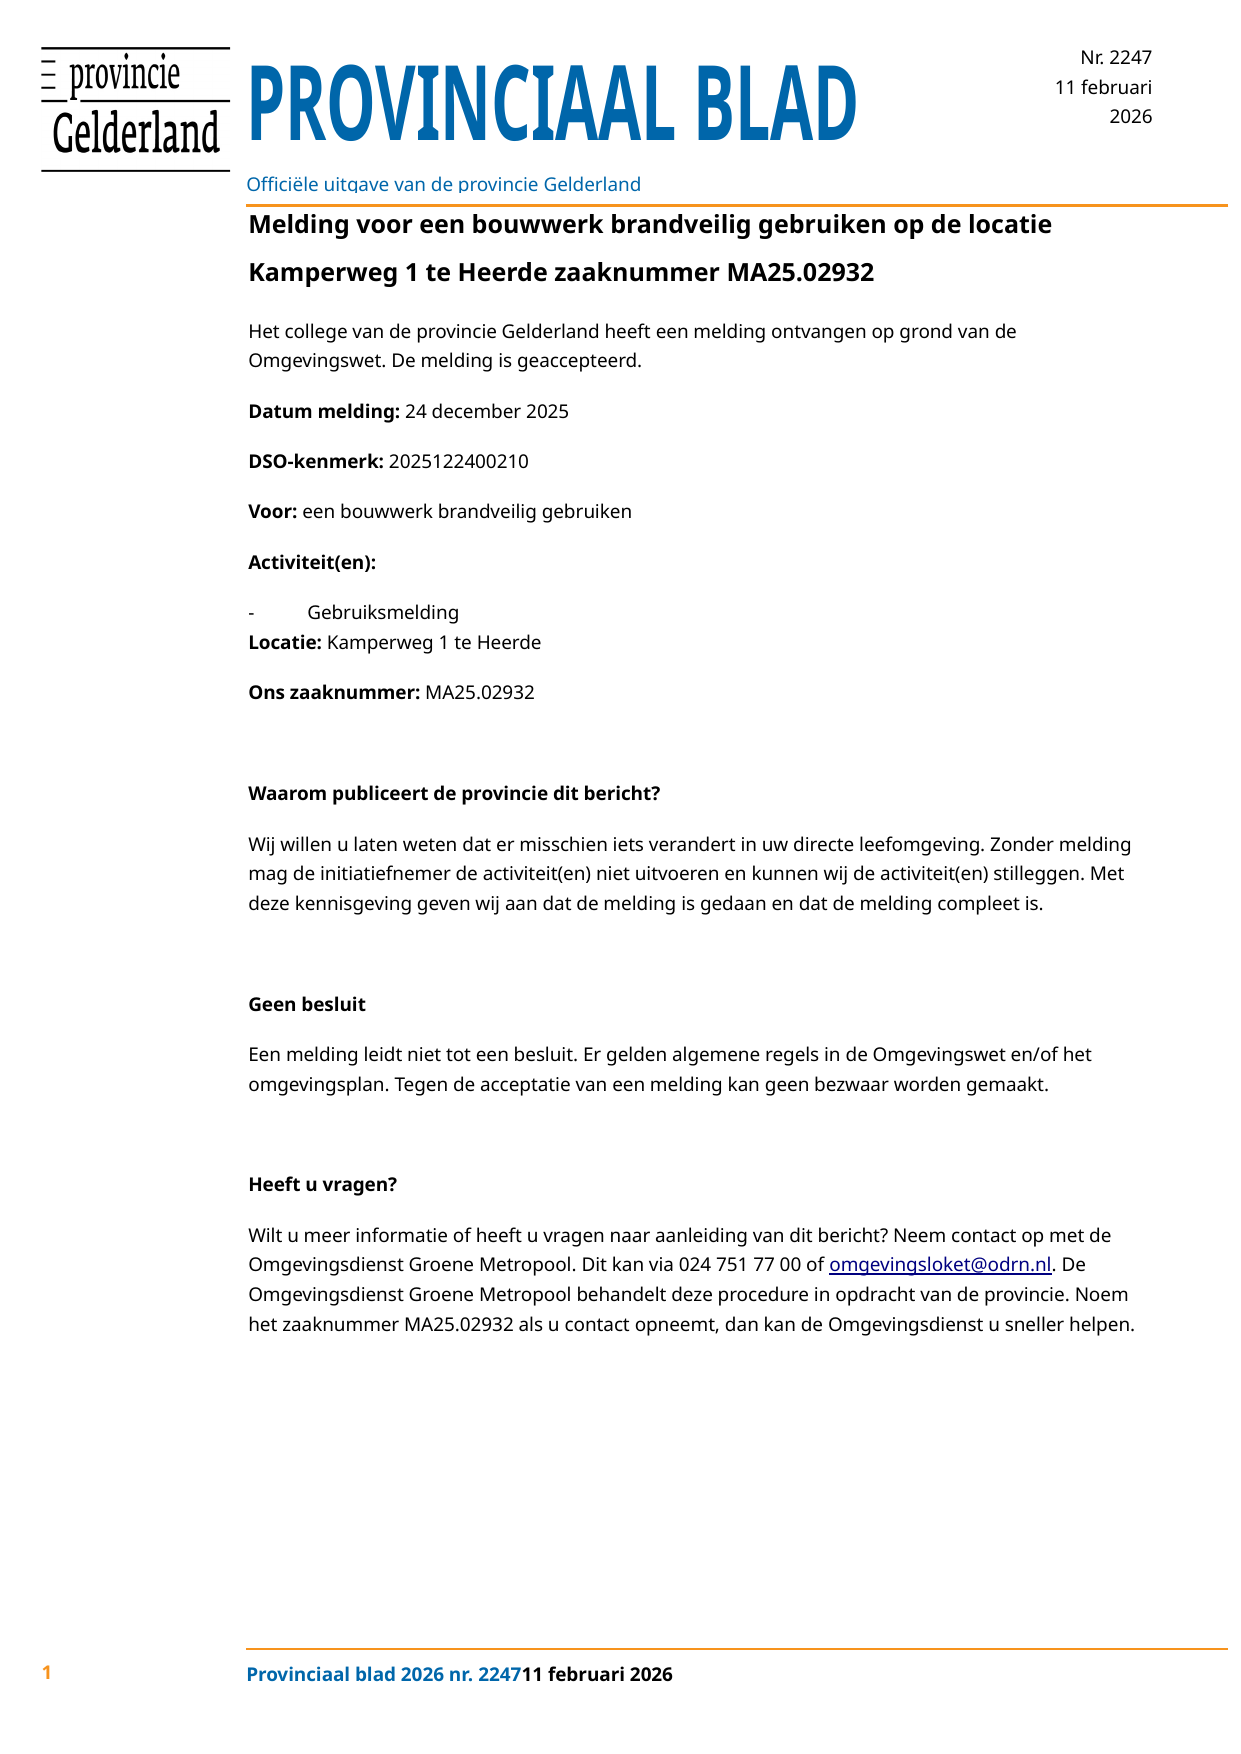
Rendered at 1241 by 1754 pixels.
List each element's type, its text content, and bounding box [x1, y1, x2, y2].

text Locatie: Kamperweg 1 te Heerde [248, 629, 1152, 655]
text Melding voor een bouwwerk brandveilig gebruiken op de locatie Kamperweg 1 te Heerde zaaknummer MA25.02932 [248, 207, 1152, 288]
text Activiteit(en): [248, 549, 1152, 575]
text Geen besluit [248, 991, 1152, 1017]
picture [41, 47, 231, 172]
text Waarom publiceert de provincie dit bericht? [248, 780, 1152, 806]
text Ons zaaknummer: MA25.02932 [248, 679, 1152, 705]
text Voor: een bouwwerk brandveilig gebruiken [248, 499, 1152, 524]
text Een melding leidt niet tot een besluit. Er gelden algemene regels in de Omgevingswet en/of het omgevingsplan. Tegen de acceptatie van een melding kan geen bezwaar worden gemaakt. [248, 1041, 1152, 1097]
text Heeft u vragen? [248, 1172, 1152, 1197]
text Datum melding: 24 december 2025 [248, 398, 1152, 424]
text Wilt u meer informatie of heeft u vragen naar aanleiding van dit bericht? Neem contact op met de Omgevingsdienst Groene Metropool. Dit kan via 024 751 77 00 of omgevingsloket@odrn.nl. De Omgevingsdienst Groene Metropool behandelt deze procedure in opdracht van de provincie. Noem het zaaknummer MA25.02932 als u contact opneemt, dan kan de Omgevingsdienst u sneller helpen. [248, 1222, 1152, 1337]
text Het college van de provincie Gelderland heeft een melding ontvangen op grond van de Omgevingswet. De melding is geaccepteerd. [248, 318, 1152, 373]
list Gebruiksmelding [248, 599, 1152, 625]
text DSO-kenmerk: 2025122400210 [248, 448, 1152, 474]
text Wij willen u laten weten dat er misschien iets verandert in uw directe leefomgeving. Zonder melding mag de initiatiefnemer de activiteit(en) niet uitvoeren en kunnen wij de activiteit(en) stilleggen. Met deze kennisgeving geven wij aan dat de melding is gedaan en dat de melding compleet is. [248, 831, 1152, 916]
